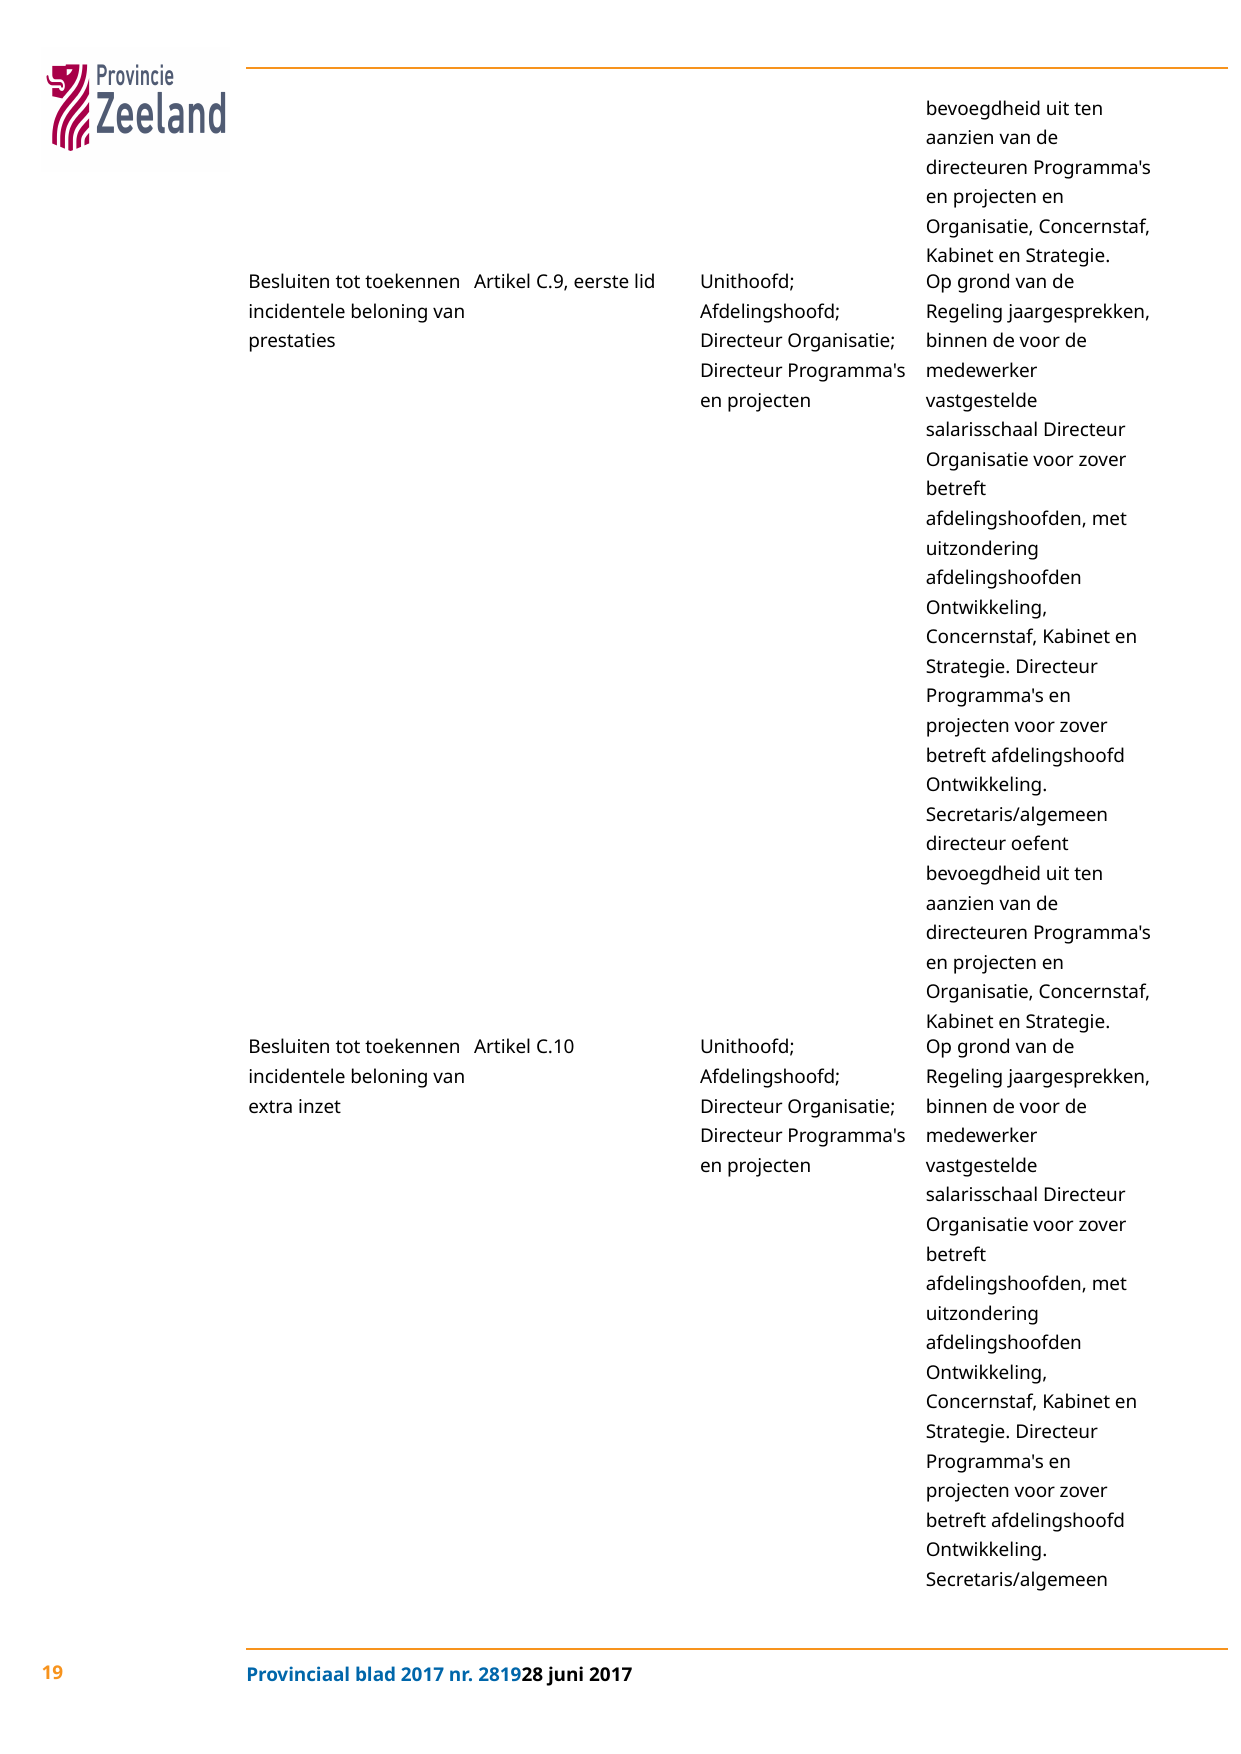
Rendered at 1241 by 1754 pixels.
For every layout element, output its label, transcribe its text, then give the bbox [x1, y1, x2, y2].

table_cell Unithoofd; Afdelingshoofd; Directeur Organisatie; Directeur Programma's en projecten [700, 269, 926, 1034]
table_cell Besluiten tot toekennen incidentele beloning van prestaties [248, 269, 474, 1034]
picture [41, 47, 231, 172]
table_cell Op grond van de Regeling jaargesprekken, binnen de voor de medewerker vastgestelde salarisschaal Directeur Organisatie voor zover betreft afdelingshoofden, met uitzondering afdelingshoofden Ontwikkeling, Concernstaf, Kabinet en Strategie. Directeur Programma's en projecten voor zover betreft afdelingshoofd Ontwikkeling. Secretaris/algemeen [926, 1034, 1152, 1592]
table_cell Artikel C.9, eerste lid [474, 269, 700, 1034]
table_cell Besluiten tot toekennen incidentele beloning van extra inzet [248, 1034, 474, 1592]
table_cell [248, 95, 474, 268]
table_cell Unithoofd; Afdelingshoofd; Directeur Organisatie; Directeur Programma's en projecten [700, 1034, 926, 1592]
table_cell [700, 95, 926, 268]
table_cell bevoegdheid uit ten aanzien van de directeuren Programma's en projecten en Organisatie, Concernstaf, Kabinet en Strategie. [926, 95, 1152, 268]
table_cell [474, 95, 700, 268]
table_cell Op grond van de Regeling jaargesprekken, binnen de voor de medewerker vastgestelde salarisschaal Directeur Organisatie voor zover betreft afdelingshoofden, met uitzondering afdelingshoofden Ontwikkeling, Concernstaf, Kabinet en Strategie. Directeur Programma's en projecten voor zover betreft afdelingshoofd Ontwikkeling. Secretaris/algemeen directeur oefent bevoegdheid uit ten aanzien van de directeuren Programma's en projecten en Organisatie, Concernstaf, Kabinet en Strategie. [926, 269, 1152, 1034]
table_cell Artikel C.10 [474, 1034, 700, 1592]
